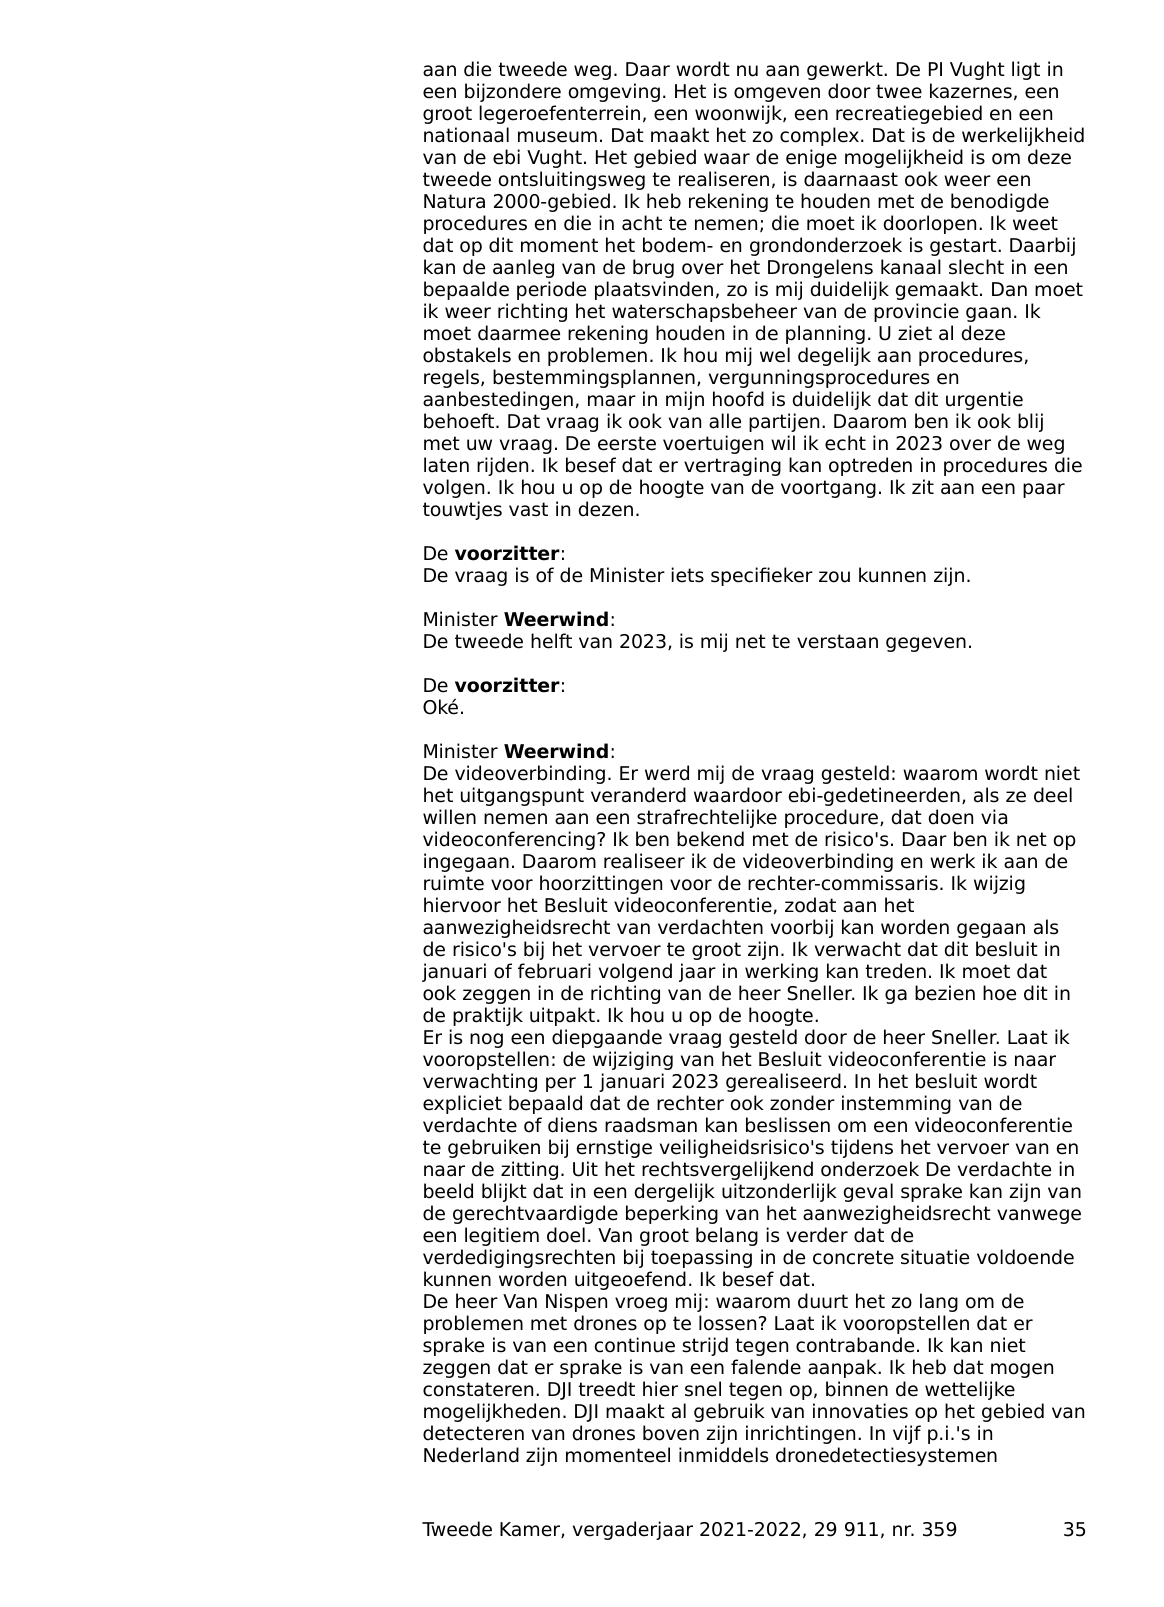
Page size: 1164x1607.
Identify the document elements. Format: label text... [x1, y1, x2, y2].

text De videoverbinding. Er werd mij de vraag gesteld: waarom wordt niet het uitgangspunt veranderd waardoor ebi-gedetineerden, als ze deel willen nemen aan een strafrechtelijke procedure, dat doen via videoconferencing? Ik ben bekend met de risico's. Daar ben ik net op ingegaan. Daarom realiseer ik de videoverbinding en werk ik aan de ruimte voor hoorzittingen voor de rechter-commissaris. Ik wijzig hiervoor het Besluit videoconferentie, zodat aan het aanwezigheidsrecht van verdachten voorbij kan worden gegaan als de risico's bij het vervoer te groot zijn. Ik verwacht dat dit besluit in januari of februari volgend jaar in werking kan treden. Ik moet dat ook zeggen in de richting van de heer Sneller. Ik ga bezien hoe dit in de praktijk uitpakt. Ik hou u op de hoogte. [422, 763, 1087, 1027]
text De voorzitter: [422, 675, 1087, 697]
text Er is nog een diepgaande vraag gesteld door de heer Sneller. Laat ik vooropstellen: de wijziging van het Besluit videoconferentie is naar verwachting per 1 januari 2023 gerealiseerd. In het besluit wordt expliciet bepaald dat de rechter ook zonder instemming van de verdachte of diens raadsman kan beslissen om een videoconferentie te gebruiken bij ernstige veiligheidsrisico's tijdens het vervoer van en naar de zitting. Uit het rechtsvergelijkend onderzoek De verdachte in beeld blijkt dat in een dergelijk uitzonderlijk geval sprake kan zijn van de gerechtvaardigde beperking van het aanwezigheidsrecht vanwege een legitiem doel. Van groot belang is verder dat de verdedigingsrechten bij toepassing in de concrete situatie voldoende kunnen worden uitgeoefend. Ik besef dat. [422, 1027, 1087, 1291]
text De tweede helft van 2023, is mij net te verstaan gegeven. [422, 631, 1087, 653]
text Minister Weerwind: [422, 741, 1087, 763]
text Oké. [422, 697, 1087, 719]
text Minister Weerwind: [422, 609, 1087, 631]
text De voorzitter: [422, 543, 1087, 565]
text De heer Van Nispen vroeg mij: waarom duurt het zo lang om de problemen met drones op te lossen? Laat ik vooropstellen dat er sprake is van een continue strijd tegen contrabande. Ik kan niet zeggen dat er sprake is van een falende aanpak. Ik heb dat mogen constateren. DJI treedt hier snel tegen op, binnen de wettelijke mogelijkheden. DJI maakt al gebruik van innovaties op het gebied van detecteren van drones boven zijn inrichtingen. In vijf p.i.'s in Nederland zijn momenteel inmiddels dronedetectiesystemen [422, 1291, 1087, 1467]
text De vraag is of de Minister iets specifieker zou kunnen zijn. [422, 565, 1087, 587]
text aan die tweede weg. Daar wordt nu aan gewerkt. De PI Vught ligt in een bijzondere omgeving. Het is omgeven door twee kazernes, een groot legeroefenterrein, een woonwijk, een recreatiegebied en een nationaal museum. Dat maakt het zo complex. Dat is de werkelijkheid van de ebi Vught. Het gebied waar de enige mogelijkheid is om deze tweede ontsluitingsweg te realiseren, is daarnaast ook weer een Natura 2000-gebied. Ik heb rekening te houden met de benodigde procedures en die in acht te nemen; die moet ik doorlopen. Ik weet dat op dit moment het bodem- en grondonderzoek is gestart. Daarbij kan de aanleg van de brug over het Drongelens kanaal slecht in een bepaalde periode plaatsvinden, zo is mij duidelijk gemaakt. Dan moet ik weer richting het waterschapsbeheer van de provincie gaan. Ik moet daarmee rekening houden in de planning. U ziet al deze obstakels en problemen. Ik hou mij wel degelijk aan procedures, regels, bestemmingsplannen, vergunningsprocedures en aanbestedingen, maar in mijn hoofd is duidelijk dat dit urgentie behoeft. Dat vraag ik ook van alle partijen. Daarom ben ik ook blij met uw vraag. De eerste voertuigen wil ik echt in 2023 over de weg laten rijden. Ik besef dat er vertraging kan optreden in procedures die volgen. Ik hou u op de hoogte van de voortgang. Ik zit aan een paar touwtjes vast in dezen. [422, 59, 1087, 521]
